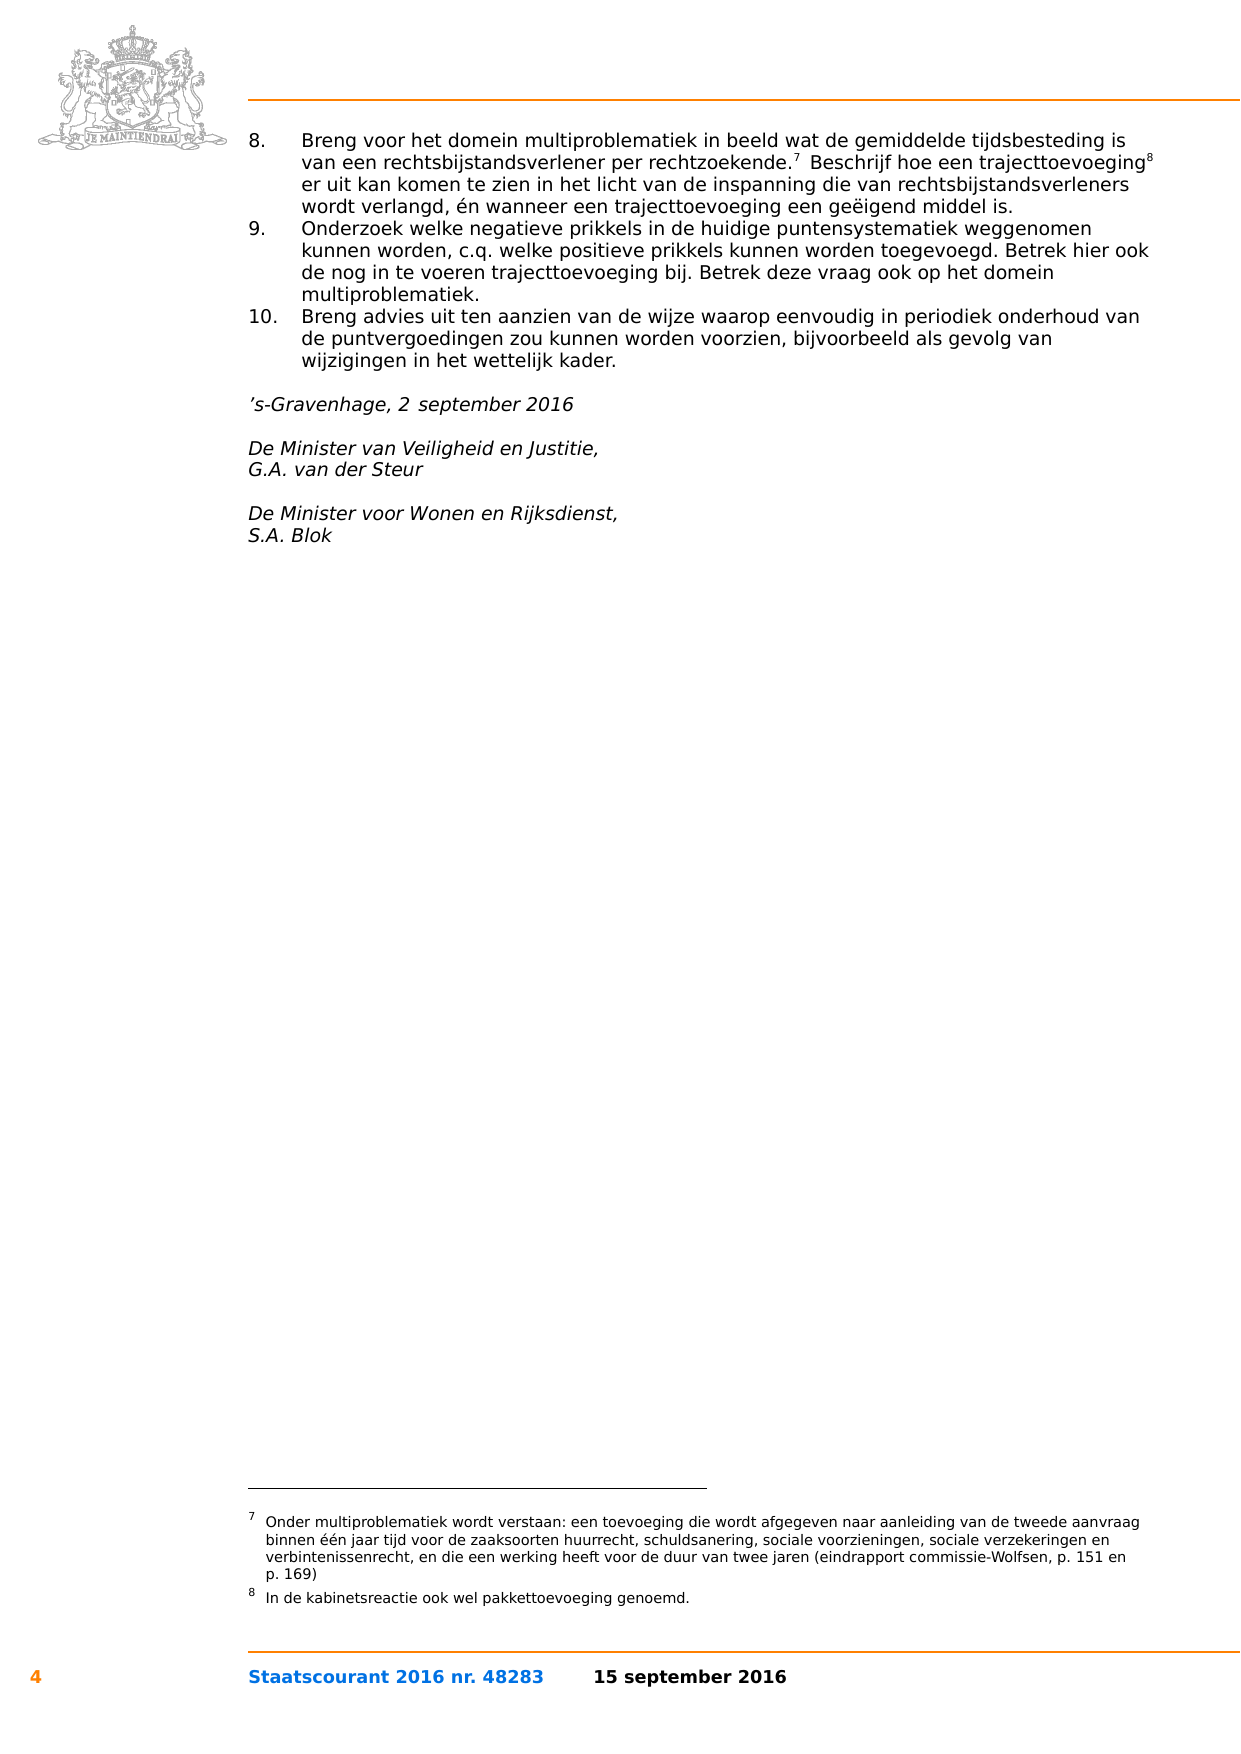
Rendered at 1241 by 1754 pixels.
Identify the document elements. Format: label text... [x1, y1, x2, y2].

text 8. Breng voor het domein multiproblematiek in beeld wat de gemiddelde tijdsbesteding is van een rechtsbijstandsverlener per rechtzoekende. Beschrijf hoe een trajecttoevoeging er uit kan komen te zien in het licht van de inspanning die van rechtsbijstandsverleners wordt verlangd, én wanneer een trajecttoevoeging een geëigend middel is. [248, 130, 1163, 218]
text De Minister van Veiligheid en Justitie, G.A. van der Steur [248, 437, 1163, 481]
text Onder multiproblematiek wordt verstaan: een toevoeging die wordt afgegeven naar aanleiding van de tweede aanvraag binnen één jaar tijd voor de zaaksoorten huurrecht, schuldsanering, sociale voorzieningen, sociale verzekeringen en verbintenissenrecht, en die een werking heeft voor de duur van twee jaren (eindrapport commissie-Wolfsen, p. 151 en p. 169) [248, 1510, 1163, 1583]
text ’s-Gravenhage, 2 september 2016 [248, 393, 1163, 416]
text 9. Onderzoek welke negatieve prikkels in de huidige puntensystematiek weggenomen kunnen worden, c.q. welke positieve prikkels kunnen worden toegevoegd. Betrek hier ook de nog in te voeren trajecttoevoeging bij. Betrek deze vraag ook op het domein multiproblematiek. [248, 218, 1163, 306]
picture [38, 25, 227, 150]
text In de kabinetsreactie ook wel pakkettoevoeging genoemd. [248, 1586, 1163, 1608]
text 10. Breng advies uit ten aanzien van de wijze waarop eenvoudig in periodiek onderhoud van de puntvergoedingen zou kunnen worden voorzien, bijvoorbeeld als gevolg van wijzigingen in het wettelijk kader. [248, 306, 1163, 372]
text De Minister voor Wonen en Rijksdienst, S.A. Blok [248, 503, 1163, 547]
